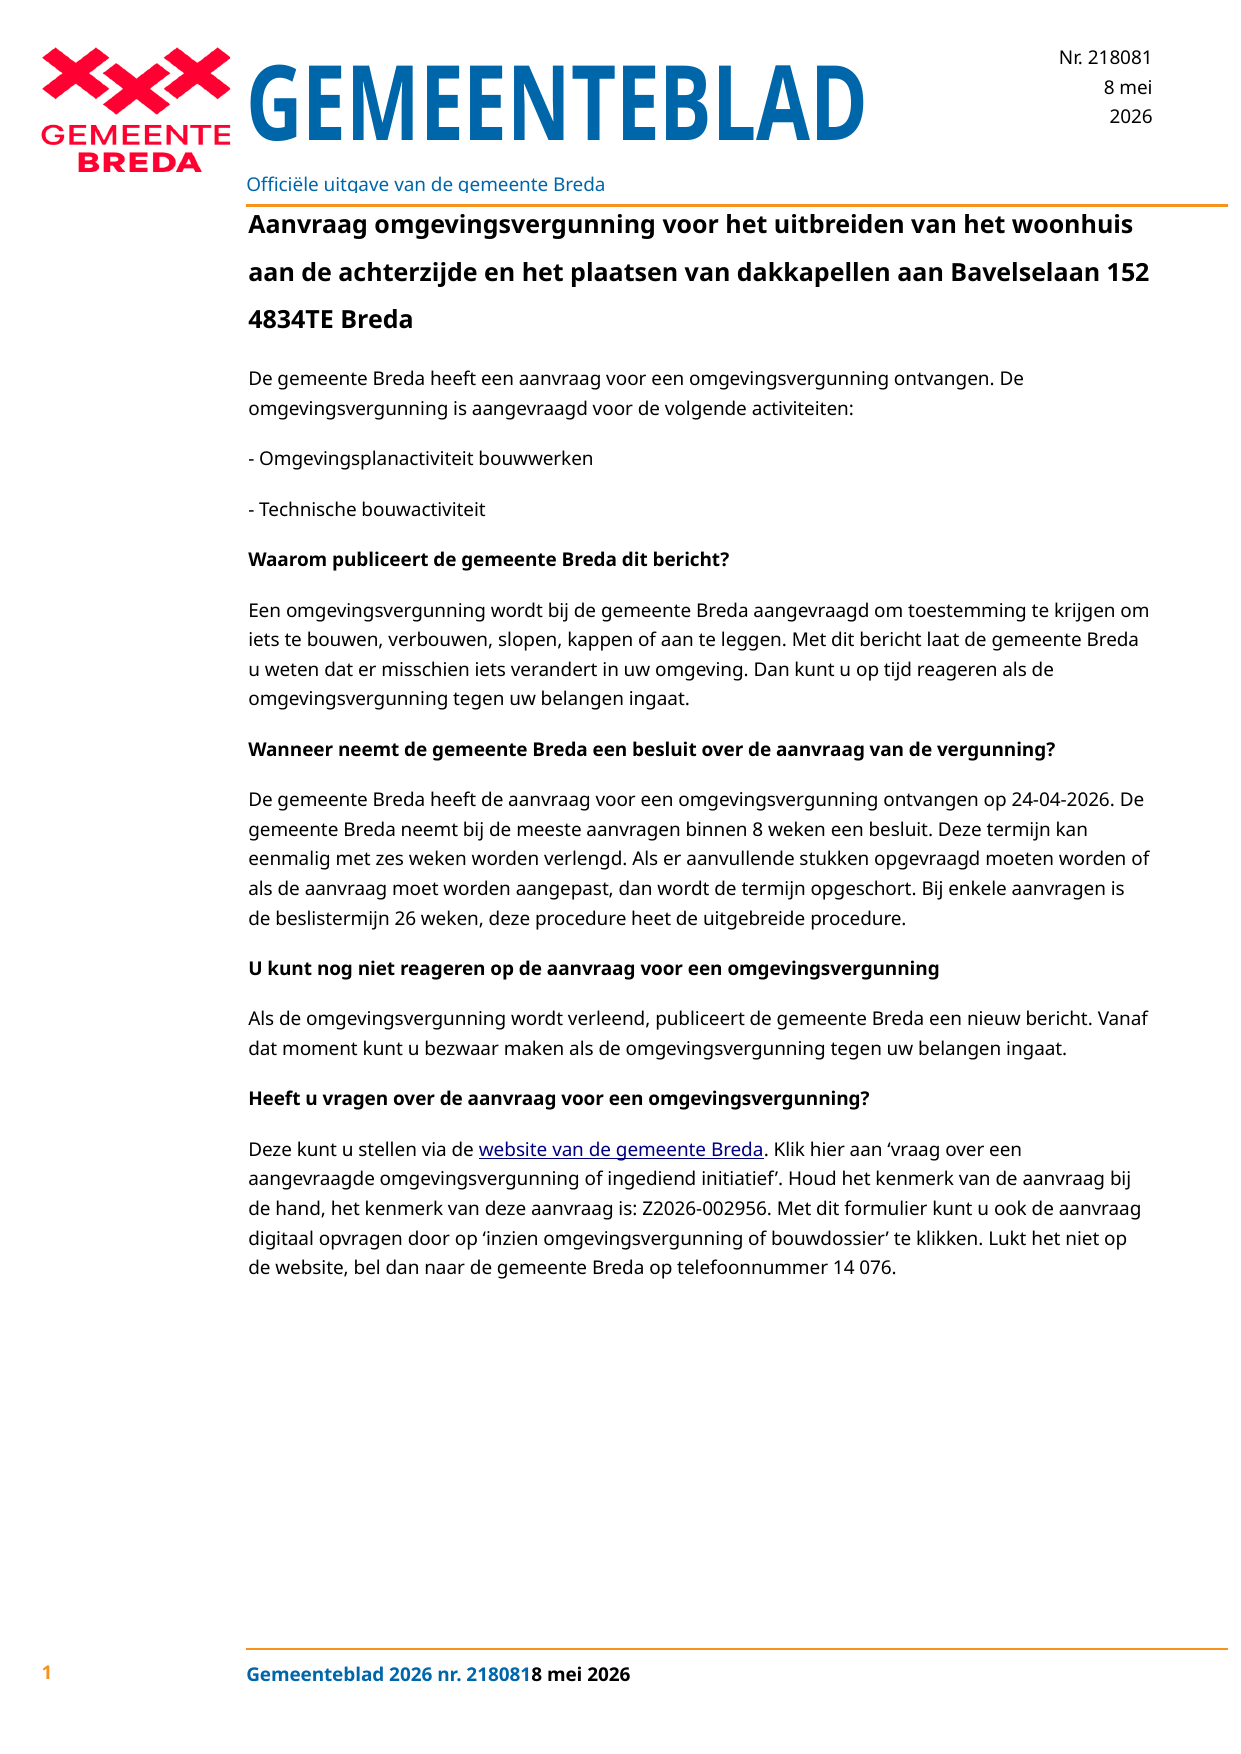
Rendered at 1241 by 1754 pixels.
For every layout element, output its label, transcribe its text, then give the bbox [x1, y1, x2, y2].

text Een omgevingsvergunning wordt bij de gemeente Breda aangevraagd om toestemming te krijgen om iets te bouwen, verbouwen, slopen, kappen of aan te leggen. Met dit bericht laat de gemeente Breda u weten dat er misschien iets verandert in uw omgeving. Dan kunt u op tijd reageren als de omgevingsvergunning tegen uw belangen ingaat. [248, 597, 1152, 711]
text - Technische bouwactiviteit [248, 496, 1152, 522]
text - Omgevingsplanactiviteit bouwwerken [248, 446, 1152, 471]
text Als de omgevingsvergunning wordt verleend, publiceert de gemeente Breda een nieuw bericht. Vanaf dat moment kunt u bezwaar maken als de omgevingsvergunning tegen uw belangen ingaat. [248, 1006, 1152, 1061]
text Wanneer neemt de gemeente Breda een besluit over de aanvraag van de vergunning? [248, 736, 1152, 762]
text De gemeente Breda heeft een aanvraag voor een omgevingsvergunning ontvangen. De omgevingsvergunning is aangevraagd voor de volgende activiteiten: [248, 366, 1152, 421]
text De gemeente Breda heeft de aanvraag voor een omgevingsvergunning ontvangen op 24-04-2026. De gemeente Breda neemt bij de meeste aanvragen binnen 8 weken een besluit. Deze termijn kan eenmalig met zes weken worden verlengd. Als er aanvullende stukken opgevraagd moeten worden of als de aanvraag moet worden aangepast, dan wordt de termijn opgeschort. Bij enkele aanvragen is de beslistermijn 26 weken, deze procedure heet de uitgebreide procedure. [248, 786, 1152, 930]
picture [41, 47, 231, 172]
text Heeft u vragen over de aanvraag voor een omgevingsvergunning? [248, 1086, 1152, 1111]
text U kunt nog niet reageren op de aanvraag voor een omgevingsvergunning [248, 955, 1152, 981]
text Deze kunt u stellen via de website van de gemeente Breda. Klik hier aan ‘vraag over een aangevraagde omgevingsvergunning of ingediend initiatief’. Houd het kenmerk van de aanvraag bij de hand, het kenmerk van deze aanvraag is: Z2026-002956. Met dit formulier kunt u ook de aanvraag digitaal opvragen door op ‘inzien omgevingsvergunning of bouwdossier’ te klikken. Lukt het niet op de website, bel dan naar de gemeente Breda op telefoonnummer 14 076. [248, 1136, 1152, 1280]
text Aanvraag omgevingsvergunning voor het uitbreiden van het woonhuis aan de achterzijde en het plaatsen van dakkapellen aan Bavelselaan 152 4834TE Breda [248, 207, 1152, 336]
text Waarom publiceert de gemeente Breda dit bericht? [248, 546, 1152, 572]
